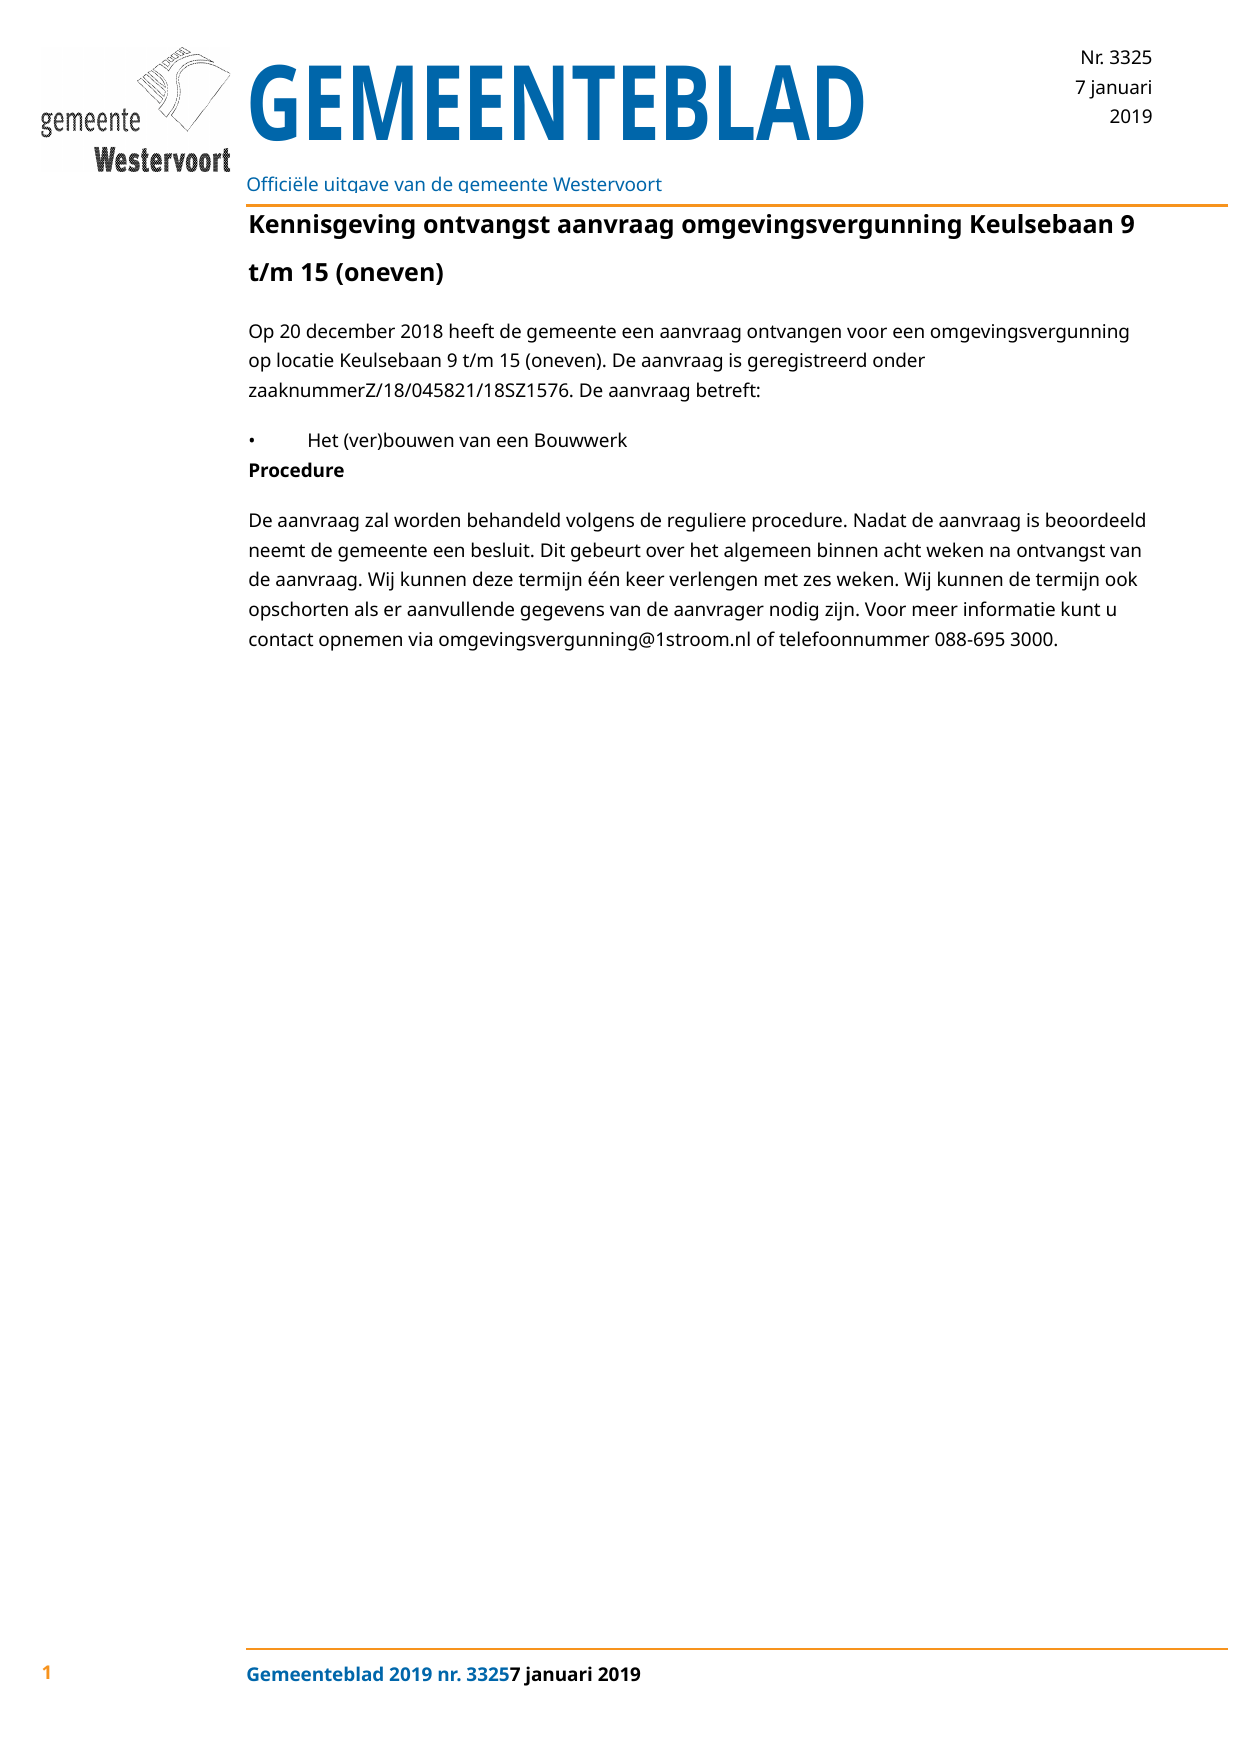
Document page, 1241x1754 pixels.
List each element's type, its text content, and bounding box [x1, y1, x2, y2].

text De aanvraag zal worden behandeld volgens de reguliere procedure. Nadat de aanvraag is beoordeeld neemt de gemeente een besluit. Dit gebeurt over het algemeen binnen acht weken na ontvangst van de aanvraag. Wij kunnen deze termijn één keer verlengen met zes weken. Wij kunnen de termijn ook opschorten als er aanvullende gegevens van de aanvrager nodig zijn. Voor meer informatie kunt u contact opnemen via omgevingsvergunning@1stroom.nl of telefoonnummer 088-695 3000. [248, 507, 1152, 652]
list Het (ver)bouwen van een Bouwwerk [248, 427, 1152, 453]
text Kennisgeving ontvangst aanvraag omgevingsvergunning Keulsebaan 9 t/m 15 (oneven) [248, 207, 1152, 288]
picture [41, 47, 231, 172]
text Op 20 december 2018 heeft de gemeente een aanvraag ontvangen voor een omgevingsvergunning op locatie Keulsebaan 9 t/m 15 (oneven). De aanvraag is geregistreerd onder zaaknummerZ/18/045821/18SZ1576. De aanvraag betreft: [248, 318, 1152, 403]
text Procedure [248, 457, 1152, 483]
